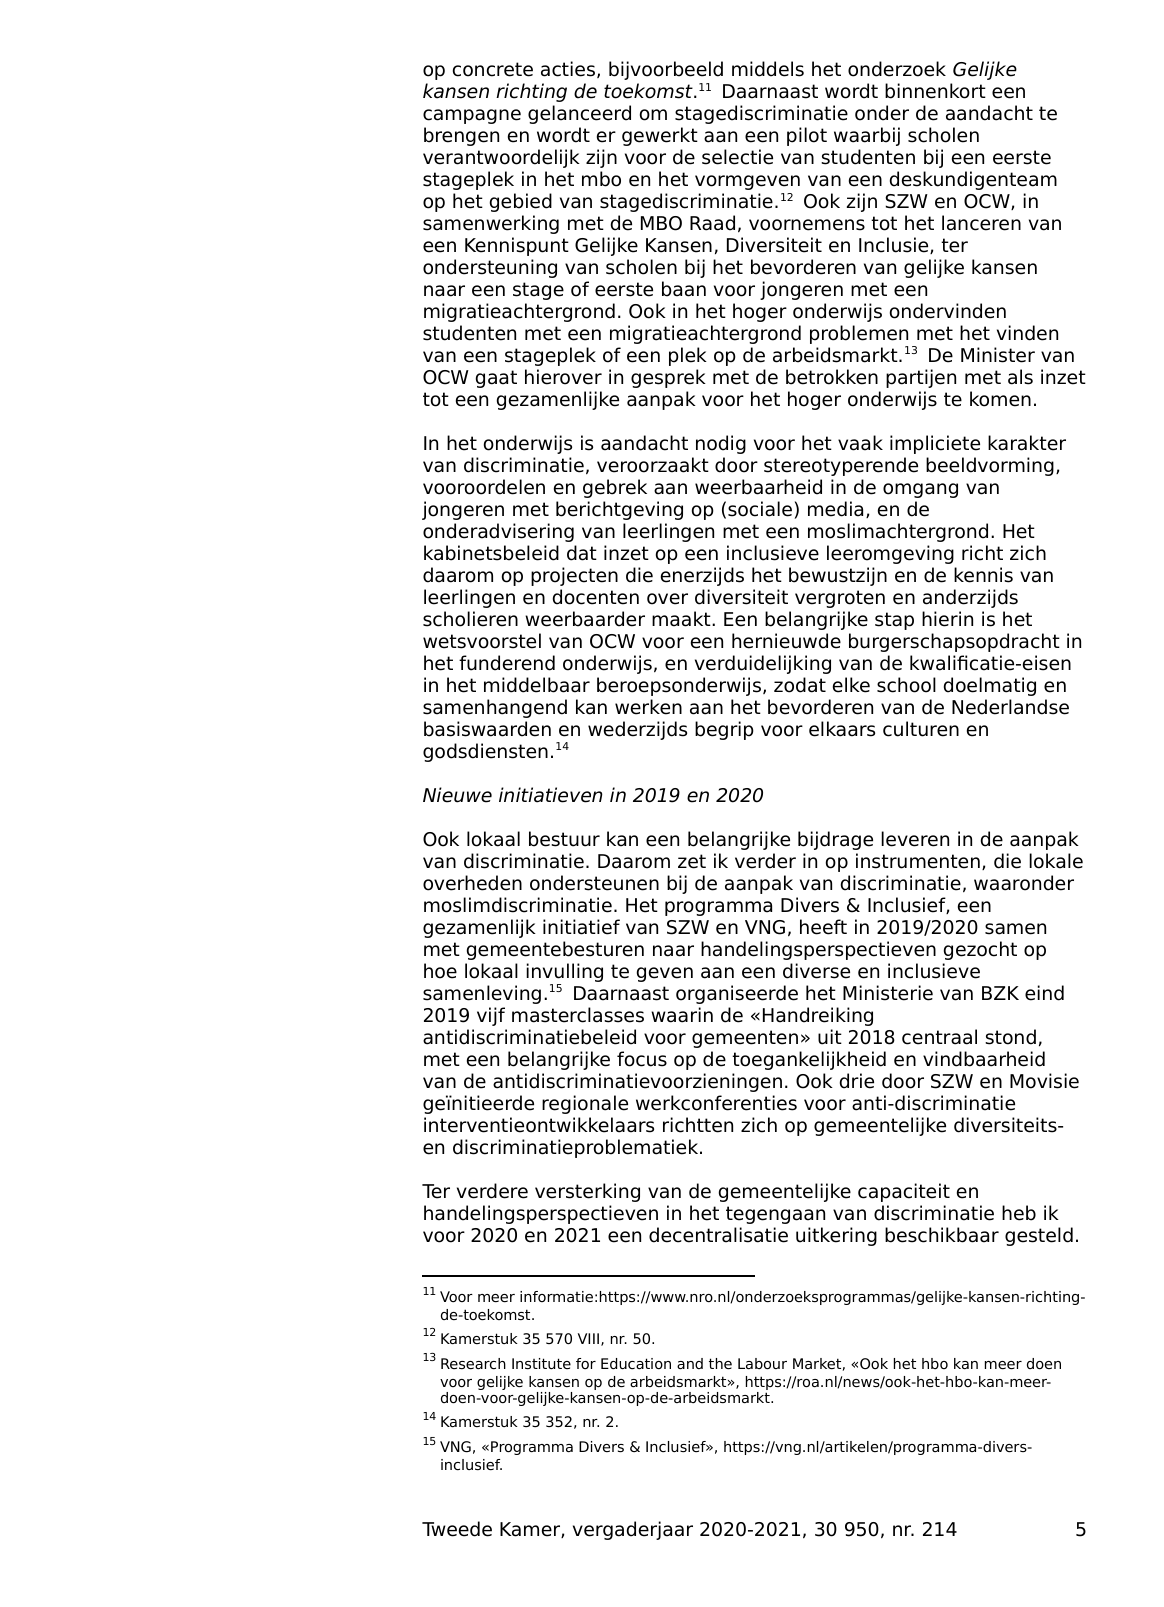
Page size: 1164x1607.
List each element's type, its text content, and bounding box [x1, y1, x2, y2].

text VNG, «Programma Divers & Inclusief», https://vng.nl/artikelen/programma-divers-inclusief. [422, 1435, 1087, 1474]
text Research Institute for Education and the Labour Market, «Ook het hbo kan meer doen voor gelijke kansen op de arbeidsmarkt», https://roa.nl/news/ook-het-hbo-kan-meer-doen-voor-gelijke-kansen-op-de-arbeidsmarkt. [422, 1352, 1087, 1407]
text Voor meer informatie:https://www.nro.nl/onderzoeksprogrammas/gelijke-kansen-richting-de-toekomst. [422, 1285, 1087, 1324]
text In het onderwijs is aandacht nodig voor het vaak impliciete karakter van discriminatie, veroorzaakt door stereotyperende beeldvorming, vooroordelen en gebrek aan weerbaarheid in de omgang van jongeren met berichtgeving op (sociale) media, en de onderadvisering van leerlingen met een moslimachtergrond. Het kabinetsbeleid dat inzet op een inclusieve leeromgeving richt zich daarom op projecten die enerzijds het bewustzijn en de kennis van leerlingen en docenten over diversiteit vergroten en anderzijds scholieren weerbaarder maakt. Een belangrijke stap hierin is het wetsvoorstel van OCW voor een hernieuwde burgerschapsopdracht in het funderend onderwijs, en verduidelijking van de kwalificatie-eisen in het middelbaar beroepsonderwijs, zodat elke school doelmatig en samenhangend kan werken aan het bevorderen van de Nederlandse basiswaarden en wederzijds begrip voor elkaars culturen en godsdiensten. [422, 433, 1087, 763]
subtitle Nieuwe initiatieven in 2019 en 2020 [422, 785, 1087, 807]
text Kamerstuk 35 352, nr. 2. [422, 1410, 1087, 1432]
text Kamerstuk 35 570 VIII, nr. 50. [422, 1327, 1087, 1349]
text Ook lokaal bestuur kan een belangrijke bijdrage leveren in de aanpak van discriminatie. Daarom zet ik verder in op instrumenten, die lokale overheden ondersteunen bij de aanpak van discriminatie, waaronder moslimdiscriminatie. Het programma Divers & Inclusief, een gezamenlijk initiatief van SZW en VNG, heeft in 2019/2020 samen met gemeentebesturen naar handelingsperspectieven gezocht op hoe lokaal invulling te geven aan een diverse en inclusieve samenleving. Daarnaast organiseerde het Ministerie van BZK eind 2019 vijf masterclasses waarin de «Handreiking antidiscriminatiebeleid voor gemeenten» uit 2018 centraal stond, met een belangrijke focus op de toegankelijkheid en vindbaarheid van de antidiscriminatievoorzieningen. Ook drie door SZW en Movisie geïnitieerde regionale werkconferenties voor anti-discriminatie interventieontwikkelaars richtten zich op gemeentelijke diversiteits-en discriminatieproblematiek. [422, 829, 1087, 1159]
text op concrete acties, bijvoorbeeld middels het onderzoek Gelijke kansen richting de toekomst. Daarnaast wordt binnenkort een campagne gelanceerd om stagediscriminatie onder de aandacht te brengen en wordt er gewerkt aan een pilot waarbij scholen verantwoordelijk zijn voor de selectie van studenten bij een eerste stageplek in het mbo en het vormgeven van een deskundigenteam op het gebied van stagediscriminatie. Ook zijn SZW en OCW, in samenwerking met de MBO Raad, voornemens tot het lanceren van een Kennispunt Gelijke Kansen, Diversiteit en Inclusie, ter ondersteuning van scholen bij het bevorderen van gelijke kansen naar een stage of eerste baan voor jongeren met een migratieachtergrond. Ook in het hoger onderwijs ondervinden studenten met een migratieachtergrond problemen met het vinden van een stageplek of een plek op de arbeidsmarkt. De Minister van OCW gaat hierover in gesprek met de betrokken partijen met als inzet tot een gezamenlijke aanpak voor het hoger onderwijs te komen. [422, 59, 1087, 411]
text Ter verdere versterking van de gemeentelijke capaciteit en handelingsperspectieven in het tegengaan van discriminatie heb ik voor 2020 en 2021 een decentralisatie uitkering beschikbaar gesteld. [422, 1181, 1087, 1247]
